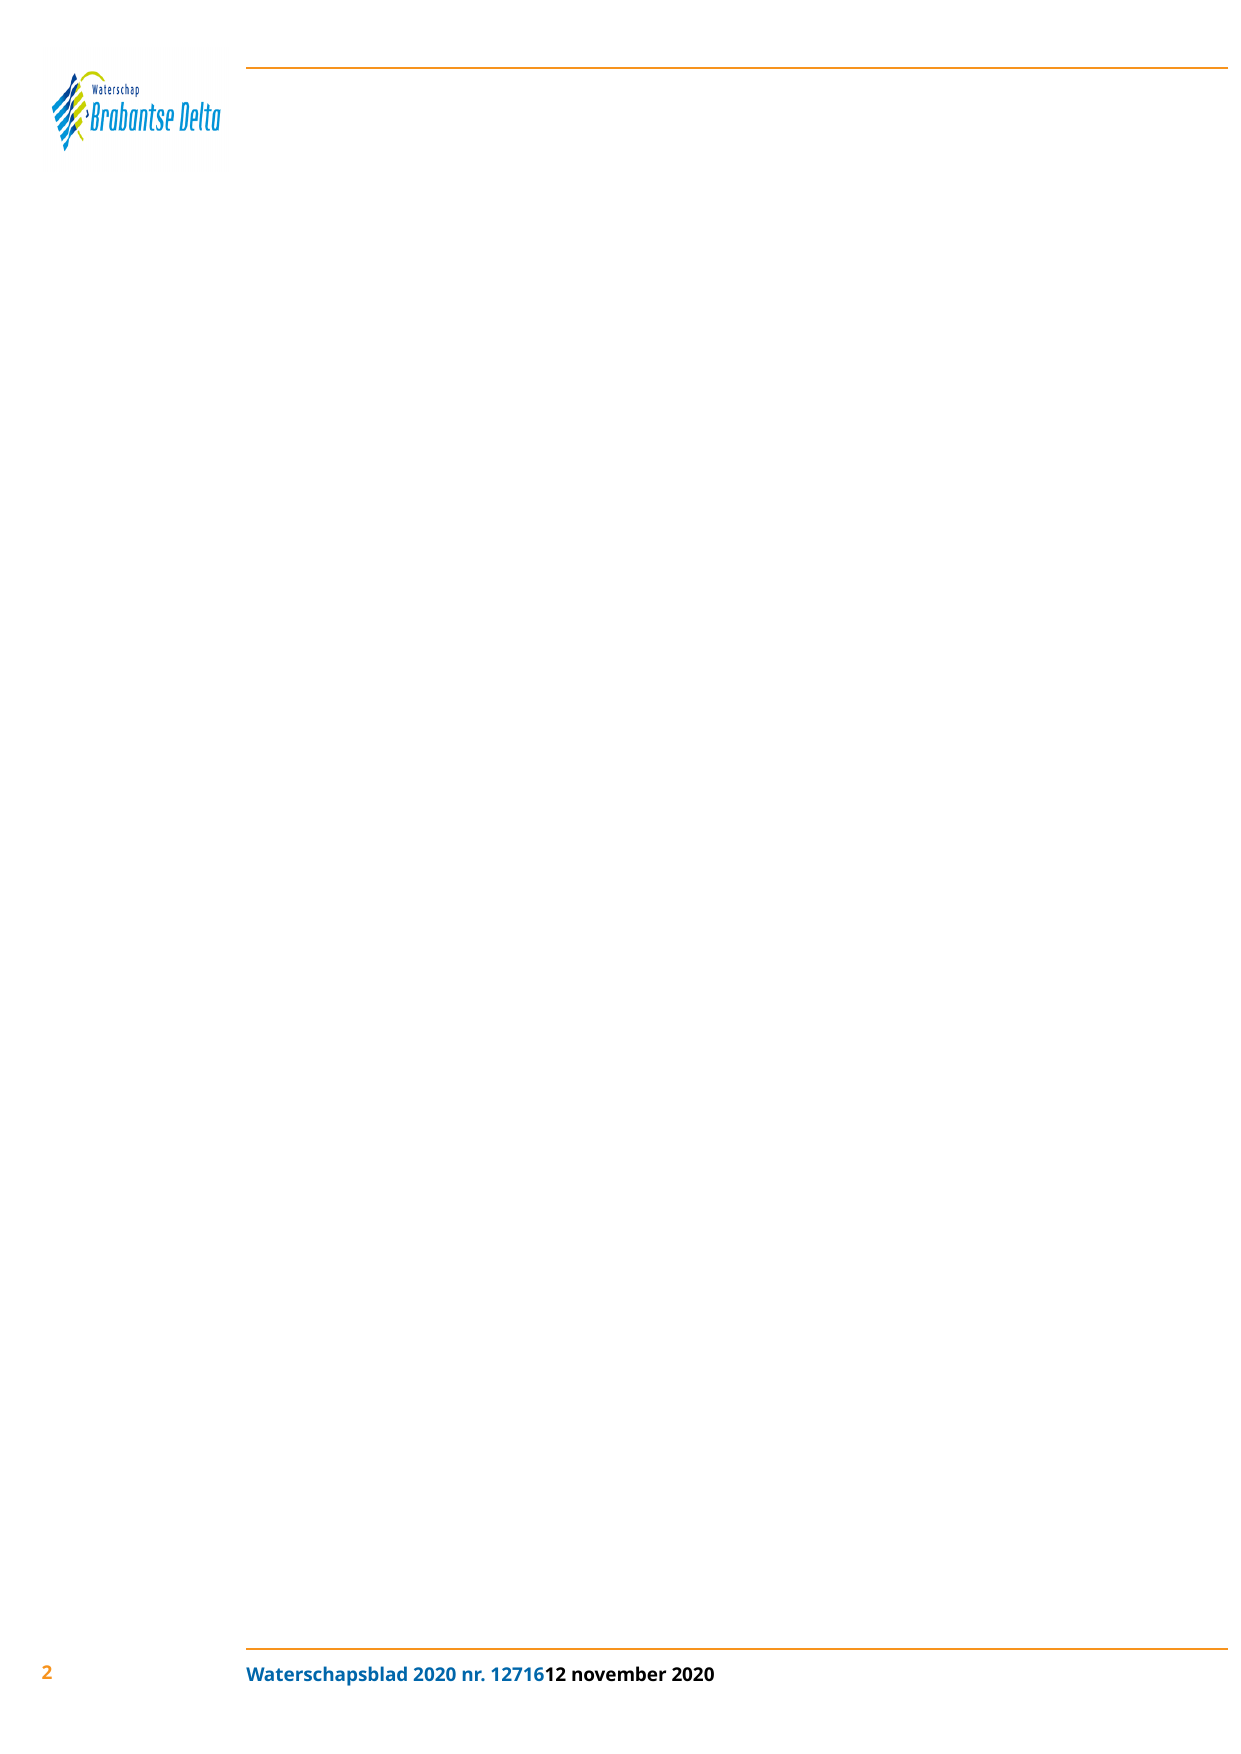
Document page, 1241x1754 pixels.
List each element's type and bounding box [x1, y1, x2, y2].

picture [41, 47, 231, 172]
